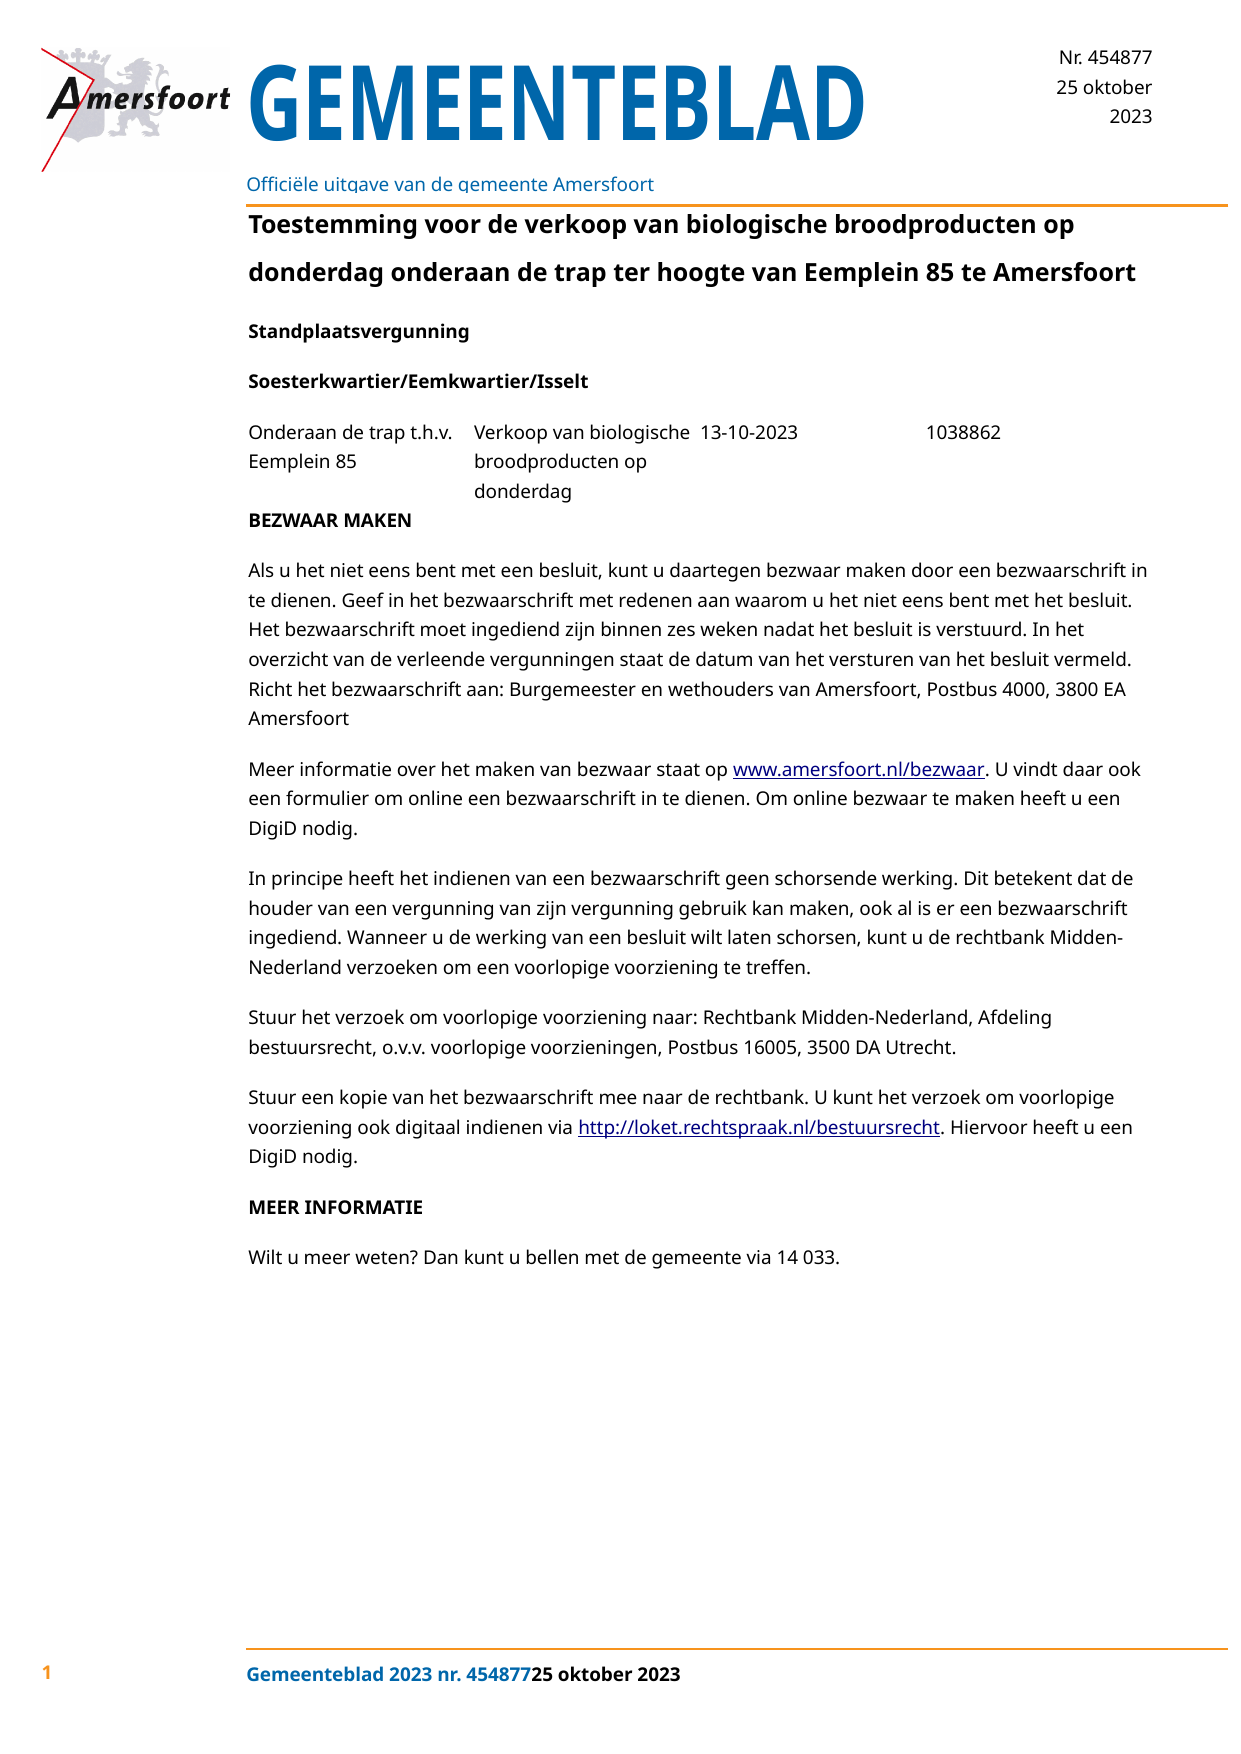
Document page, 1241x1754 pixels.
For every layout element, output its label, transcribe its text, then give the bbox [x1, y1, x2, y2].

text Soesterkwartier/Eemkwartier/Isselt [248, 368, 1152, 394]
text Meer informatie over het maken van bezwaar staat op www.amersfoort.nl/bezwaar. U vindt daar ook een formulier om online een bezwaarschrift in te dienen. Om online bezwaar te maken heeft u een DigiD nodig. [248, 756, 1152, 841]
text Als u het niet eens bent met een besluit, kunt u daartegen bezwaar maken door een bezwaarschrift in te dienen. Geef in het bezwaarschrift met redenen aan waarom u het niet eens bent met het besluit. Het bezwaarschrift moet ingediend zijn binnen zes weken nadat het besluit is verstuurd. In het overzicht van de verleende vergunningen staat de datum van het versturen van het besluit vermeld. Richt het bezwaarschrift aan: Burgemeester en wethouders van Amersfoort, Postbus 4000, 3800 EA Amersfoort [248, 557, 1152, 731]
text BEZWAAR MAKEN [248, 507, 1152, 533]
table_header 13-10-2023 [700, 419, 926, 504]
table_header Verkoop van biologische broodproducten op donderdag [474, 419, 700, 504]
text Stuur het verzoek om voorlopige voorziening naar: Rechtbank Midden-Nederland, Afdeling bestuursrecht, o.v.v. voorlopige voorzieningen, Postbus 16005, 3500 DA Utrecht. [248, 1004, 1152, 1060]
table_header Onderaan de trap t.h.v. Eemplein 85 [248, 419, 474, 504]
text Toestemming voor de verkoop van biologische broodproducten op donderdag onderaan de trap ter hoogte van Eemplein 85 te Amersfoort [248, 207, 1152, 288]
text Standplaatsvergunning [248, 318, 1152, 344]
text MEER INFORMATIE [248, 1194, 1152, 1220]
text Stuur een kopie van het bezwaarschrift mee naar de rechtbank. U kunt het verzoek om voorlopige voorziening ook digitaal indienen via http://loket.rechtspraak.nl/bestuursrecht. Hiervoor heeft u een DigiD nodig. [248, 1084, 1152, 1169]
picture [41, 47, 231, 172]
text Wilt u meer weten? Dan kunt u bellen met de gemeente via 14 033. [248, 1244, 1152, 1270]
table_header 1038862 [926, 419, 1152, 504]
text In principe heeft het indienen van een bezwaarschrift geen schorsende werking. Dit betekent dat de houder van een vergunning van zijn vergunning gebruik kan maken, ook al is er een bezwaarschrift ingediend. Wanneer u de werking van een besluit wilt laten schorsen, kunt u de rechtbank Midden-Nederland verzoeken om een voorlopige voorziening te treffen. [248, 865, 1152, 980]
